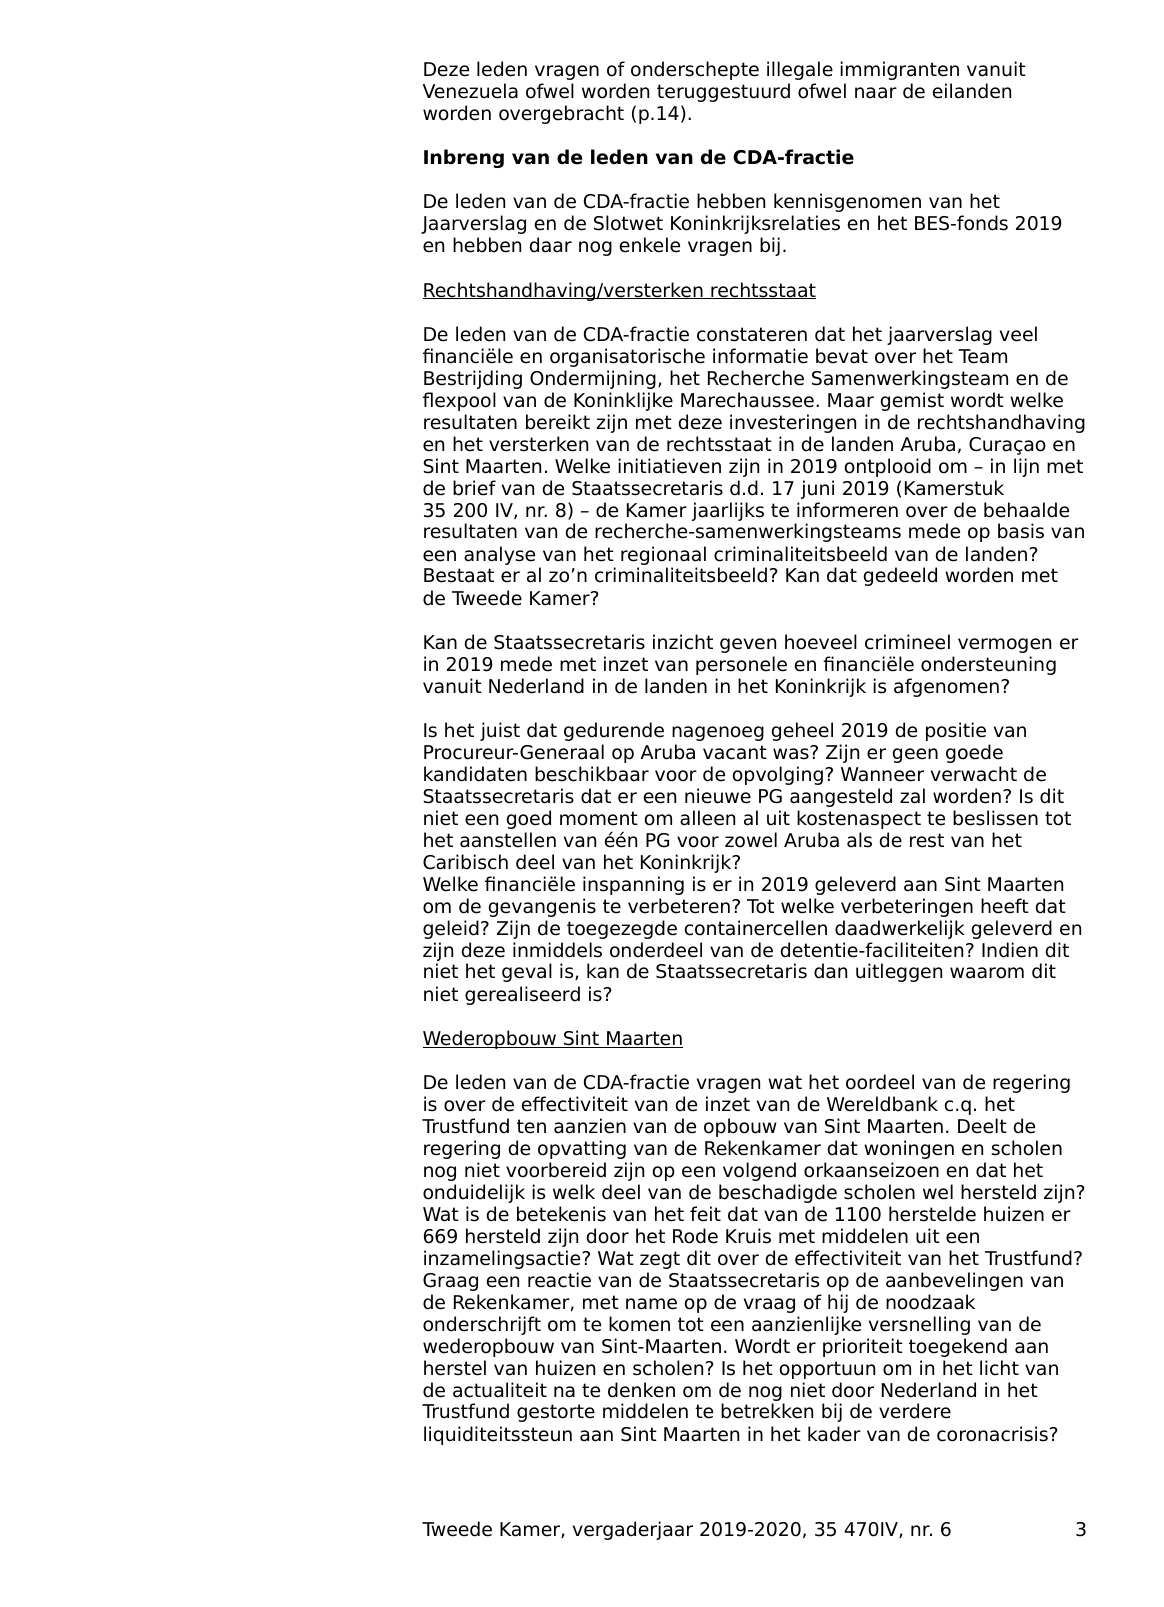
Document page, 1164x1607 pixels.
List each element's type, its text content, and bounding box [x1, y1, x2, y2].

text Welke financiële inspanning is er in 2019 geleverd aan Sint Maarten om de gevangenis te verbeteren? Tot welke verbeteringen heeft dat geleid? Zijn de toegezegde containercellen daadwerkelijk geleverd en zijn deze inmiddels onderdeel van de detentie-faciliteiten? Indien dit niet het geval is, kan de Staatssecretaris dan uitleggen waarom dit niet gerealiseerd is? [422, 873, 1087, 1005]
subtitle Rechtshandhaving/versterken rechtsstaat [422, 279, 1087, 301]
text Deze leden vragen of onderschepte illegale immigranten vanuit Venezuela ofwel worden teruggestuurd ofwel naar de eilanden worden overgebracht (p.14). [422, 59, 1087, 125]
text Kan de Staatssecretaris inzicht geven hoeveel crimineel vermogen er in 2019 mede met inzet van personele en financiële ondersteuning vanuit Nederland in de landen in het Koninkrijk is afgenomen? [422, 632, 1087, 697]
text De leden van de CDA-fractie hebben kennisgenomen van het Jaarverslag en de Slotwet Koninkrijksrelaties en het BES-fonds 2019 en hebben daar nog enkele vragen bij. [422, 191, 1087, 257]
text De leden van de CDA-fractie vragen wat het oordeel van de regering is over de effectiviteit van de inzet van de Wereldbank c.q. het Trustfund ten aanzien van de opbouw van Sint Maarten. Deelt de regering de opvatting van de Rekenkamer dat woningen en scholen nog niet voorbereid zijn op een volgend orkaanseizoen en dat het onduidelijk is welk deel van de beschadigde scholen wel hersteld zijn? Wat is de betekenis van het feit dat van de 1100 herstelde huizen er 669 hersteld zijn door het Rode Kruis met middelen uit een inzamelingsactie? Wat zegt dit over de effectiviteit van het Trustfund? Graag een reactie van de Staatssecretaris op de aanbevelingen van de Rekenkamer, met name op de vraag of hij de noodzaak onderschrijft om te komen tot een aanzienlijke versnelling van de wederopbouw van Sint-Maarten. Wordt er prioriteit toegekend aan herstel van huizen en scholen? Is het opportuun om in het licht van de actualiteit na te denken om de nog niet door Nederland in het Trustfund gestorte middelen te betrekken bij de verdere liquiditeitssteun aan Sint Maarten in het kader van de coronacrisis? [422, 1072, 1087, 1445]
subtitle Inbreng van de leden van de CDA-fractie [422, 147, 1087, 169]
text De leden van de CDA-fractie constateren dat het jaarverslag veel financiële en organisatorische informatie bevat over het Team Bestrijding Ondermijning, het Recherche Samenwerkingsteam en de flexpool van de Koninklijke Marechaussee. Maar gemist wordt welke resultaten bereikt zijn met deze investeringen in de rechtshandhaving en het versterken van de rechtsstaat in de landen Aruba, Curaçao en Sint Maarten. Welke initiatieven zijn in 2019 ontplooid om – in lijn met de brief van de Staatssecretaris d.d. 17 juni 2019 (Kamerstuk 35 200 IV, nr. 8) – de Kamer jaarlijks te informeren over de behaalde resultaten van de recherche-samenwerkingsteams mede op basis van een analyse van het regionaal criminaliteitsbeeld van de landen? Bestaat er al zo’n criminaliteitsbeeld? Kan dat gedeeld worden met de Tweede Kamer? [422, 324, 1087, 609]
subtitle Wederopbouw Sint Maarten [422, 1028, 1087, 1049]
text Is het juist dat gedurende nagenoeg geheel 2019 de positie van Procureur-Generaal op Aruba vacant was? Zijn er geen goede kandidaten beschikbaar voor de opvolging? Wanneer verwacht de Staatssecretaris dat er een nieuwe PG aangesteld zal worden? Is dit niet een goed moment om alleen al uit kostenaspect te beslissen tot het aanstellen van één PG voor zowel Aruba als de rest van het Caribisch deel van het Koninkrijk? [422, 720, 1087, 873]
